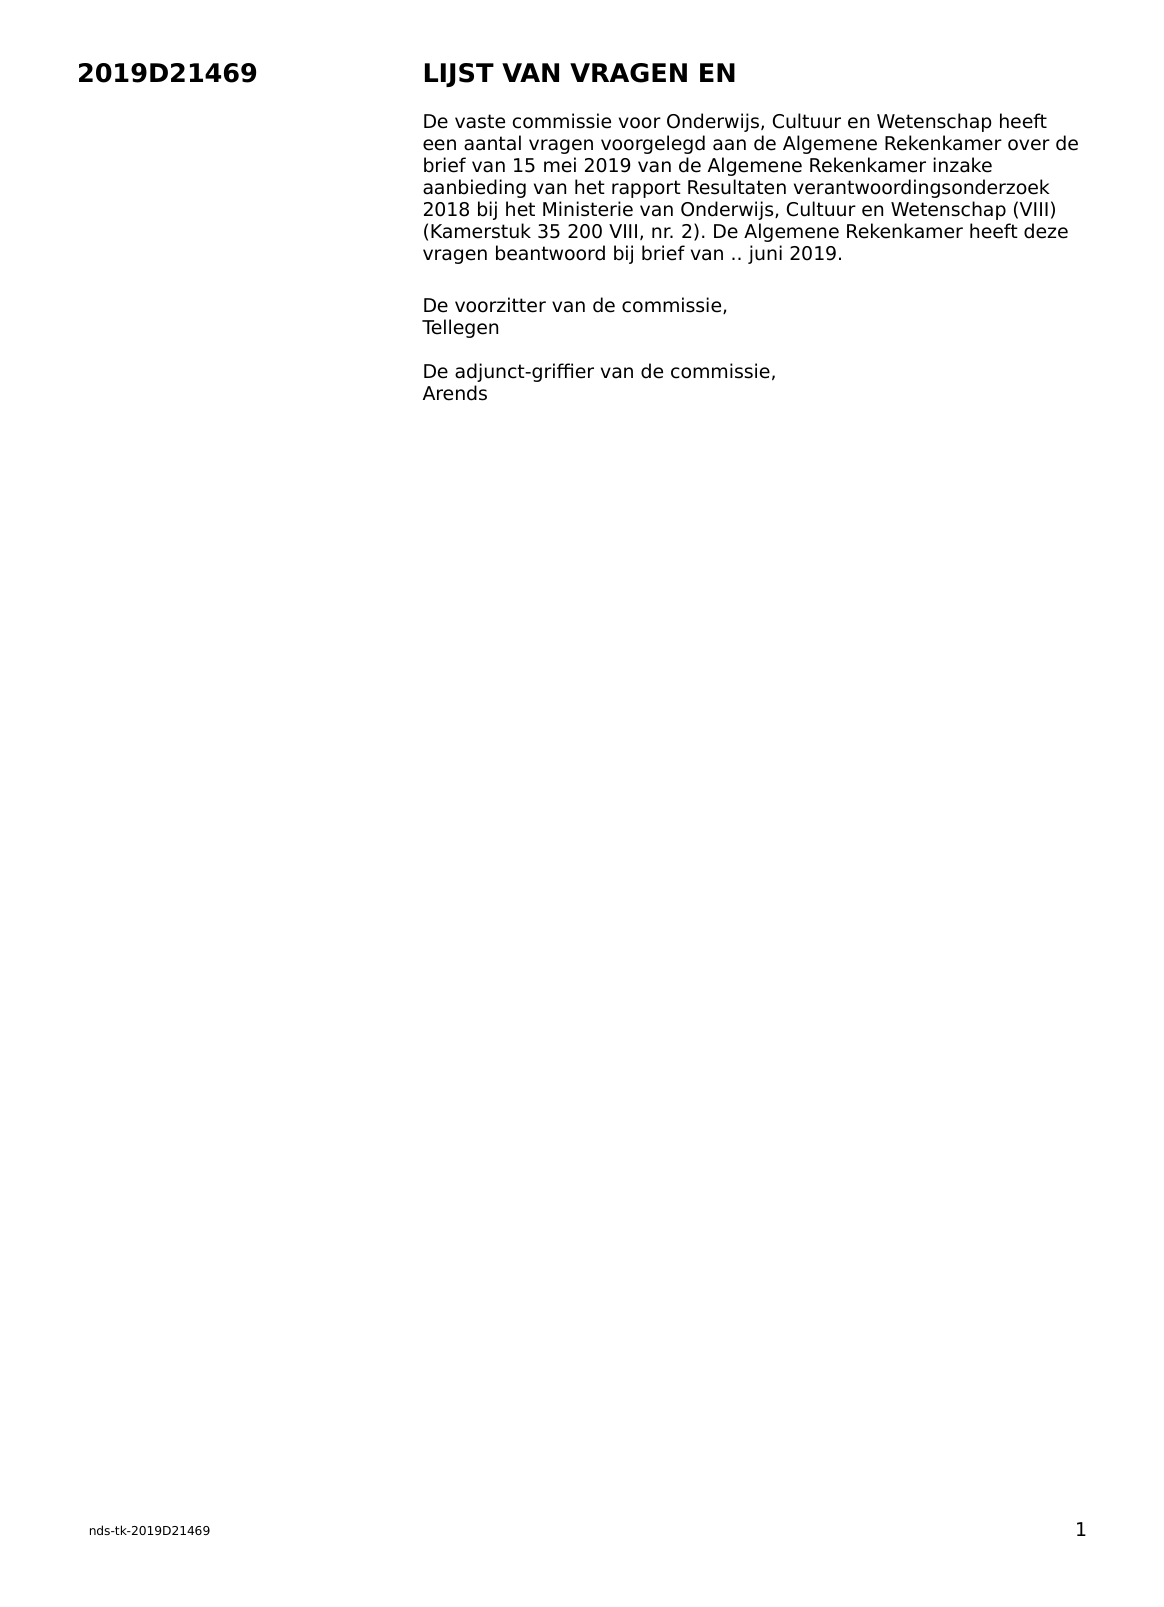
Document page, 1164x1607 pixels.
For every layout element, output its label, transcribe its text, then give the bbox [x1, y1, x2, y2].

text De vaste commissie voor Onderwijs, Cultuur en Wetenschap heeft een aantal vragen voorgelegd aan de Algemene Rekenkamer over de brief van 15 mei 2019 van de Algemene Rekenkamer inzake aanbieding van het rapport Resultaten verantwoordingsonderzoek 2018 bij het Ministerie van Onderwijs, Cultuur en Wetenschap (VIII) (Kamerstuk 35 200 VIII, nr. 2). De Algemene Rekenkamer heeft deze vragen beantwoord bij brief van .. juni 2019. [422, 111, 1087, 265]
text De adjunct-griffier van de commissie, Arends [422, 361, 1087, 405]
text De voorzitter van de commissie, Tellegen [422, 295, 1087, 339]
text 2019D21469 LIJST VAN VRAGEN EN [77, 59, 1087, 89]
text nds-tk-2019D21469 [88, 1524, 323, 1538]
